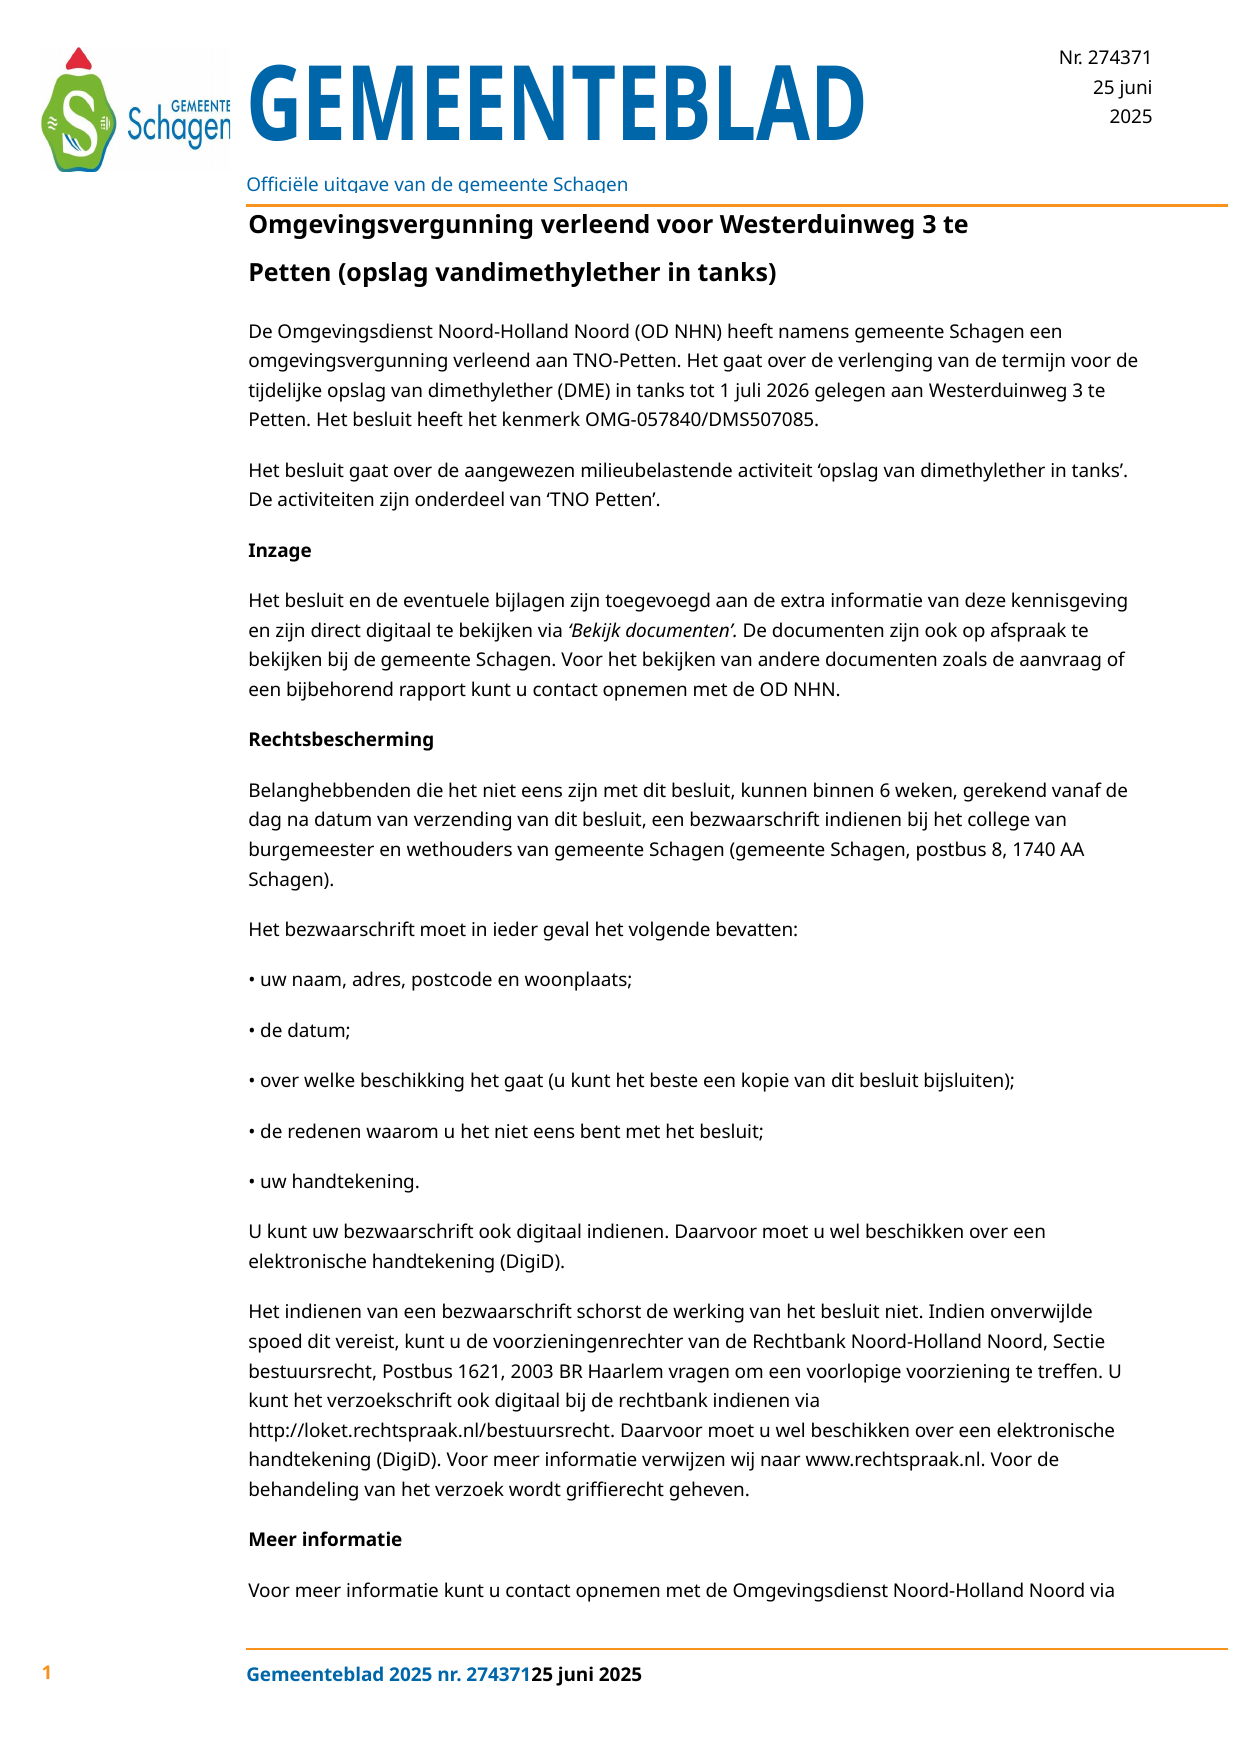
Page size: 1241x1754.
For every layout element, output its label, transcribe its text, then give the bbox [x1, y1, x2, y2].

picture [41, 47, 231, 172]
text • over welke beschikking het gaat (u kunt het beste een kopie van dit besluit bijsluiten); [248, 1067, 1152, 1093]
text Rechtsbescherming [248, 727, 1152, 752]
text Het bezwaarschrift moet in ieder geval het volgende bevatten: [248, 916, 1152, 942]
text • de redenen waarom u het niet eens bent met het besluit; [248, 1118, 1152, 1144]
text U kunt uw bezwaarschrift ook digitaal indienen. Daarvoor moet u wel beschikken over een elektronische handtekening (DigiD). [248, 1219, 1152, 1274]
text Omgevingsvergunning verleend voor Westerduinweg 3 te Petten (opslag vandimethylether in tanks) [248, 207, 1152, 288]
text Het indienen van een bezwaarschrift schorst de werking van het besluit niet. Indien onverwijlde spoed dit vereist, kunt u de voorzieningenrechter van de Rechtbank Noord-Holland Noord, Sectie bestuursrecht, Postbus 1621, 2003 BR Haarlem vragen om een voorlopige voorziening te treffen. U kunt het verzoekschrift ook digitaal bij de rechtbank indienen via http://loket.rechtspraak.nl/bestuursrecht. Daarvoor moet u wel beschikken over een elektronische handtekening (DigiD). Voor meer informatie verwijzen wij naar www.rechtspraak.nl. Voor de behandeling van het verzoek wordt griffierecht geheven. [248, 1299, 1152, 1502]
text Het besluit gaat over de aangewezen milieubelastende activiteit ‘opslag van dimethylether in tanks’. De activiteiten zijn onderdeel van ‘TNO Petten’. [248, 457, 1152, 512]
text • uw handtekening. [248, 1168, 1152, 1194]
text Voor meer informatie kunt u contact opnemen met de Omgevingsdienst Noord-Holland Noord via [248, 1577, 1152, 1603]
text Het besluit en de eventuele bijlagen zijn toegevoegd aan de extra informatie van deze kennisgeving en zijn direct digitaal te bekijken via ‘Bekijk documenten’. De documenten zijn ook op afspraak te bekijken bij de gemeente Schagen. Voor het bekijken van andere documenten zoals de aanvraag of een bijbehorend rapport kunt u contact opnemen met de OD NHN. [248, 587, 1152, 702]
text Inzage [248, 537, 1152, 563]
text • de datum; [248, 1017, 1152, 1043]
text De Omgevingsdienst Noord-Holland Noord (OD NHN) heeft namens gemeente Schagen een omgevingsvergunning verleend aan TNO-Petten. Het gaat over de verlenging van de termijn voor de tijdelijke opslag van dimethylether (DME) in tanks tot 1 juli 2026 gelegen aan Westerduinweg 3 te Petten. Het besluit heeft het kenmerk OMG-057840/DMS507085. [248, 318, 1152, 432]
text Meer informatie [248, 1527, 1152, 1552]
text Belanghebbenden die het niet eens zijn met dit besluit, kunnen binnen 6 weken, gerekend vanaf de dag na datum van verzending van dit besluit, een bezwaarschrift indienen bij het college van burgemeester en wethouders van gemeente Schagen (gemeente Schagen, postbus 8, 1740 AA Schagen). [248, 777, 1152, 892]
text • uw naam, adres, postcode en woonplaats; [248, 967, 1152, 992]
